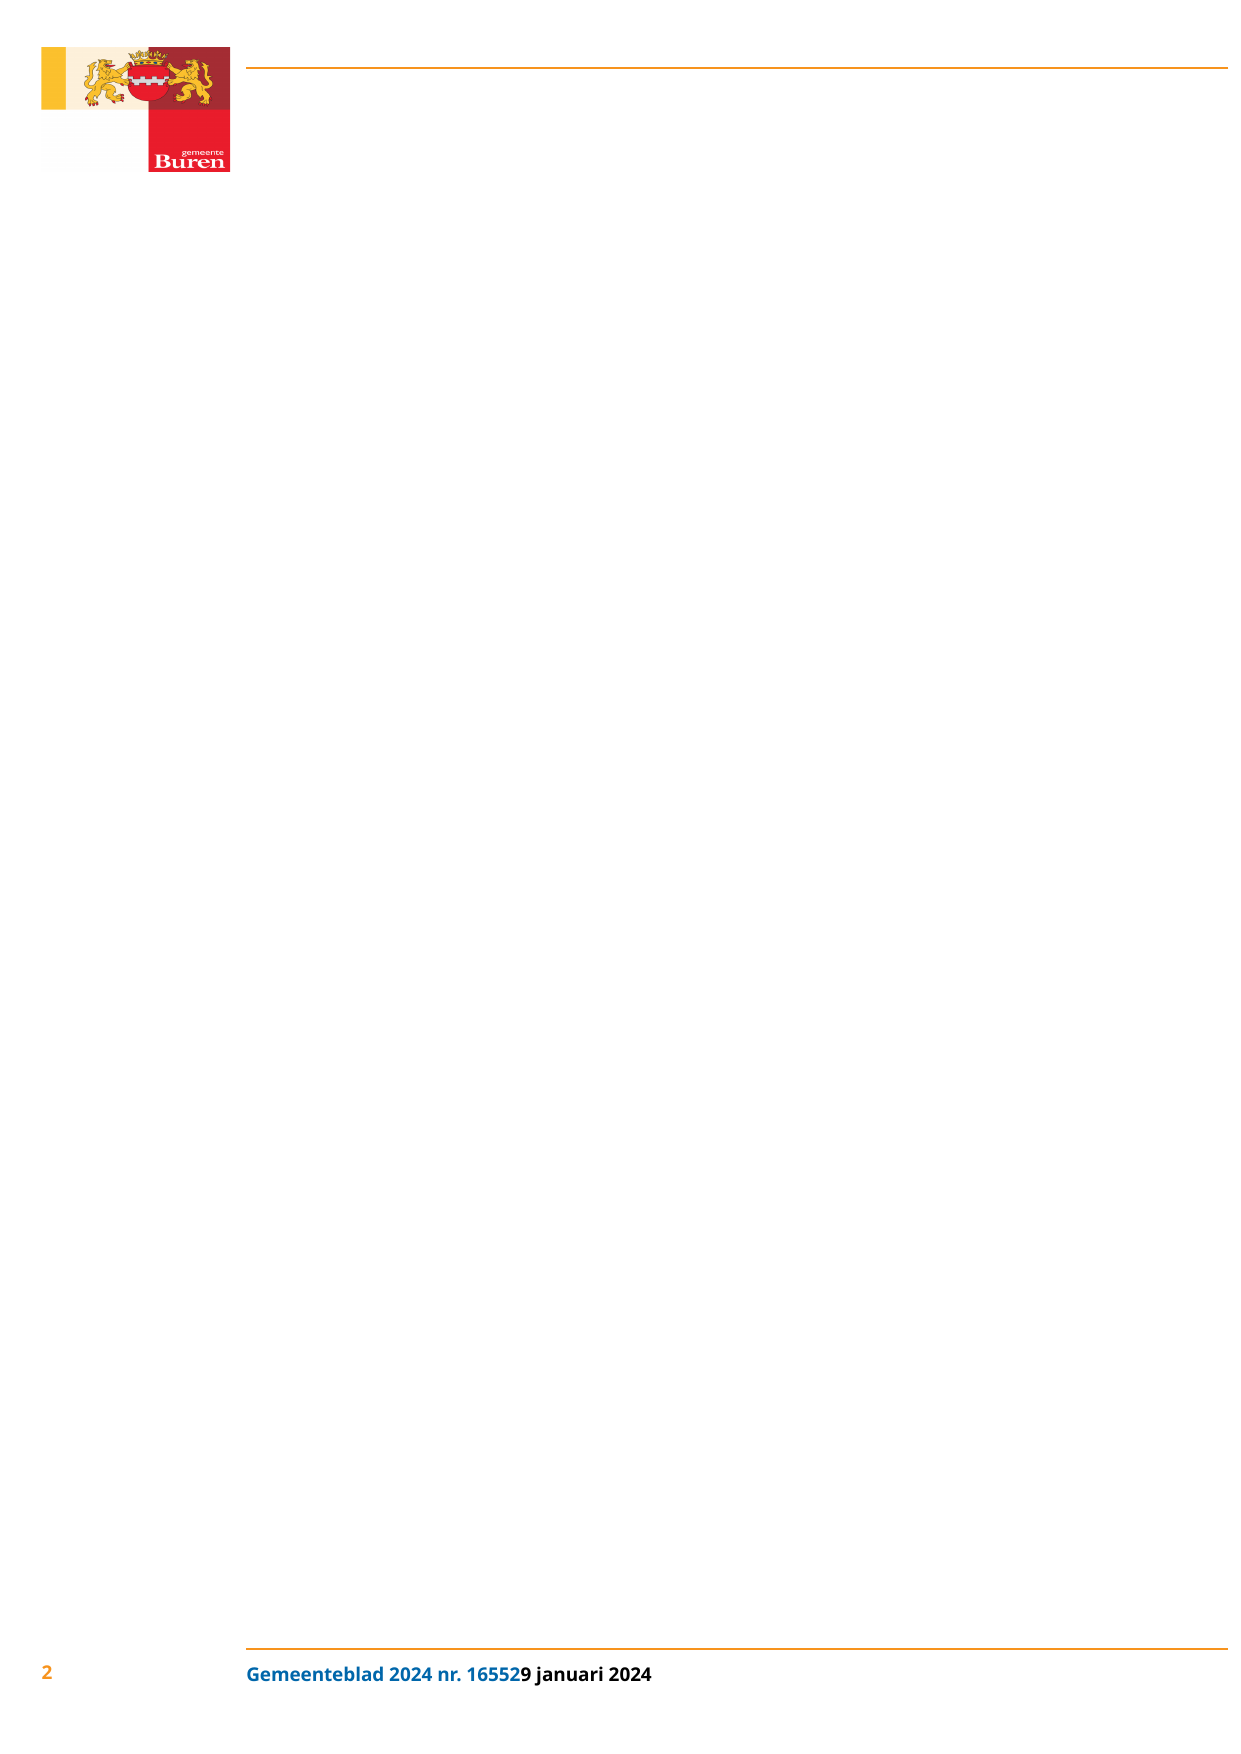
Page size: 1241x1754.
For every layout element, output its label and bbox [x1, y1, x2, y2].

picture [41, 47, 231, 172]
